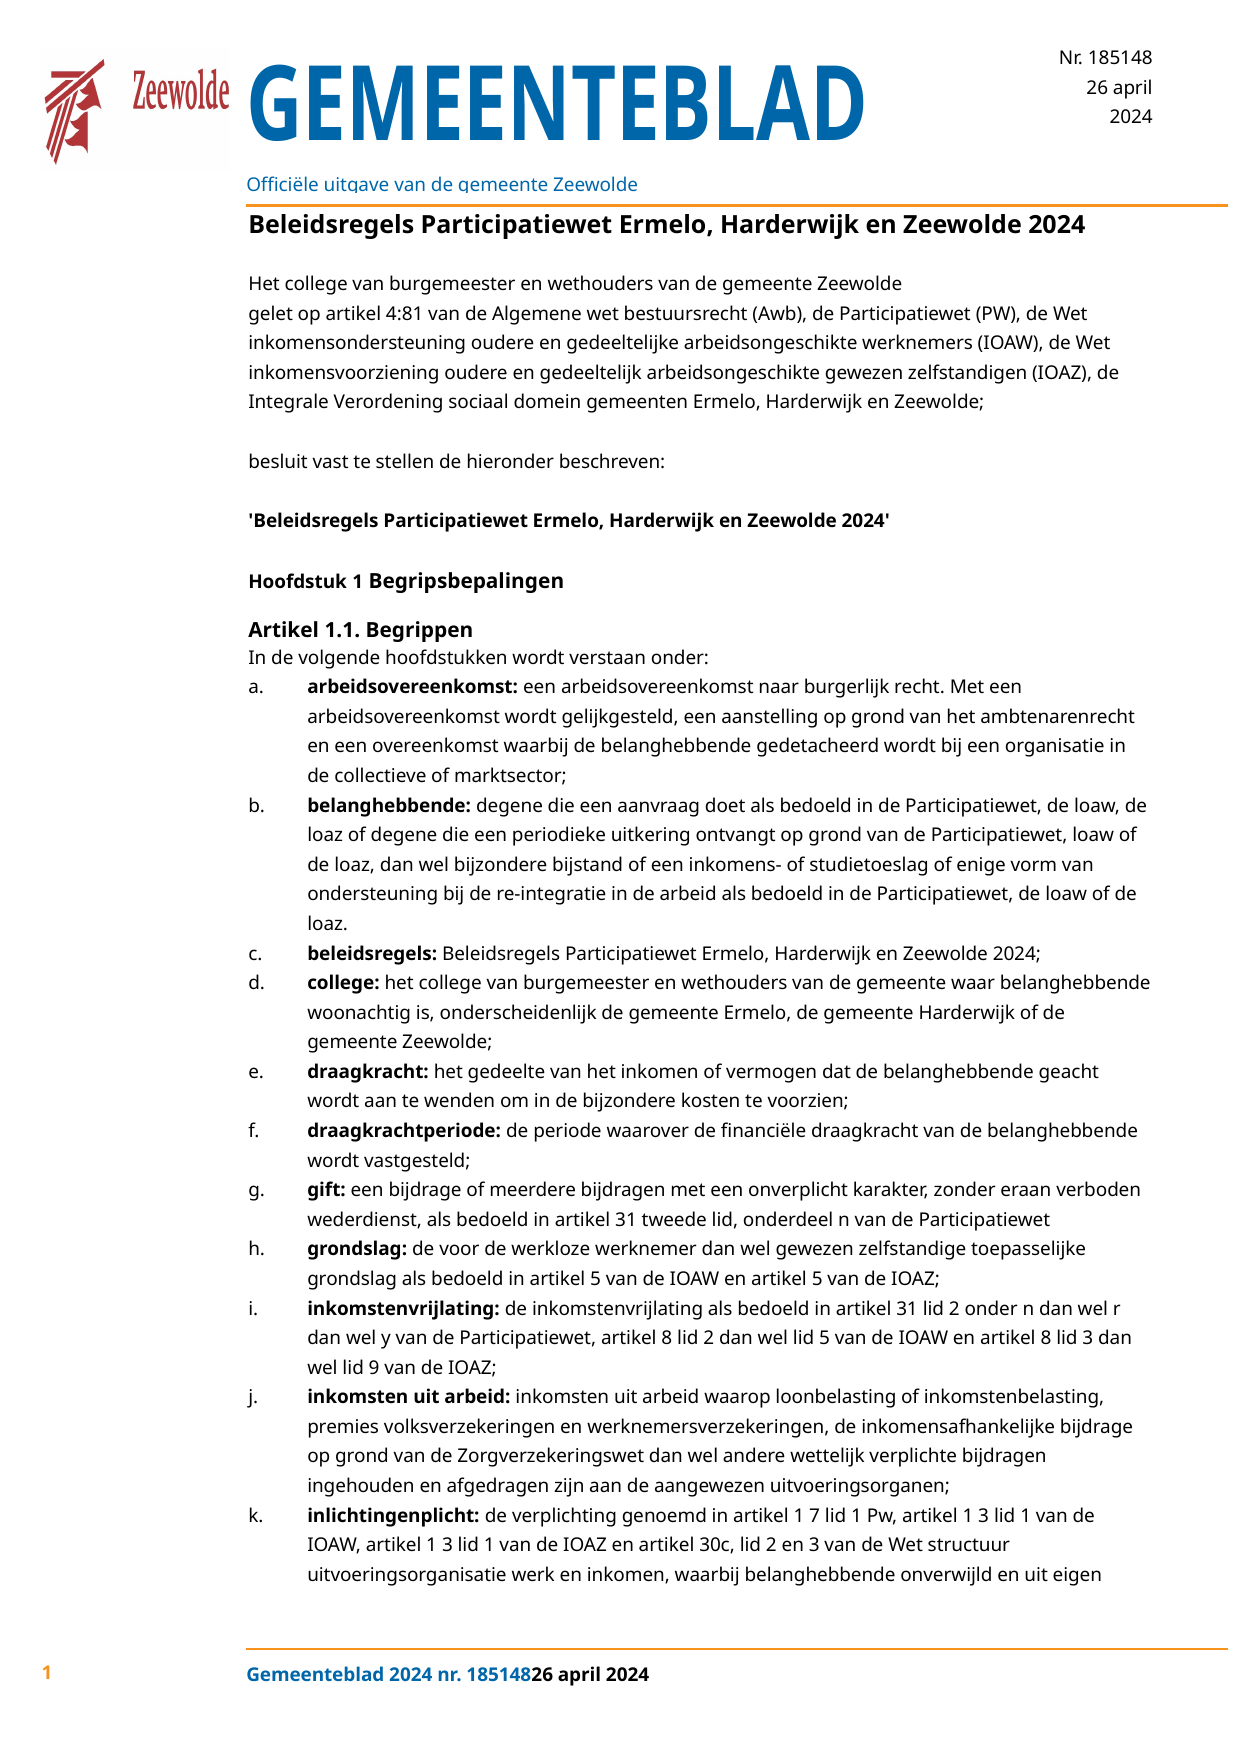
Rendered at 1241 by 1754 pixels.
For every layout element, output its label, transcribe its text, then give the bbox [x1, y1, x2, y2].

text gelet op artikel 4:81 van de Algemene wet bestuursrecht (Awb), de Participatiewet (PW), de Wet inkomensondersteuning oudere en gedeeltelijke arbeidsongeschikte werknemers (IOAW), de Wet inkomensvoorziening oudere en gedeeltelijk arbeidsongeschikte gewezen zelfstandigen (IOAZ), de Integrale Verordening sociaal domein gemeenten Ermelo, Harderwijk en Zeewolde; [248, 300, 1152, 414]
text Het college van burgemeester en wethouders van de gemeente Zeewolde [248, 270, 1152, 296]
list belanghebbende: degene die een aanvraag doet als bedoeld in de Participatiewet, de loaw, de loaz of degene die een periodieke uitkering ontvangt op grond van de Participatiewet, loaw of de loaz, dan wel bijzondere bijstand of een inkomens- of studietoeslag of enige vorm van ondersteuning bij de re-integratie in de arbeid als bedoeld in de Participatiewet, de loaw of de loaz. [248, 792, 1152, 936]
list inkomstenvrijlating: de inkomstenvrijlating als bedoeld in artikel 31 lid 2 onder n dan wel r dan wel y van de Participatiewet, artikel 8 lid 2 dan wel lid 5 van de IOAW en artikel 8 lid 3 dan wel lid 9 van de IOAZ; [248, 1295, 1152, 1379]
list grondslag: de voor de werkloze werknemer dan wel gewezen zelfstandige toepasselijke grondslag als bedoeld in artikel 5 van de IOAW en artikel 5 van de IOAZ; [248, 1236, 1152, 1291]
list arbeidsovereenkomst: een arbeidsovereenkomst naar burgerlijk recht. Met een arbeidsovereenkomst wordt gelijkgesteld, een aanstelling op grond van het ambtenarenrecht en een overeenkomst waarbij de belanghebbende gedetacheerd wordt bij een organisatie in de collectieve of marktsector; [248, 673, 1152, 788]
list inkomsten uit arbeid: inkomsten uit arbeid waarop loonbelasting of inkomstenbelasting, premies volksverzekeringen en werknemersverzekeringen, de inkomensafhankelijke bijdrage op grond van de Zorgverzekeringswet dan wel andere wettelijk verplichte bijdragen ingehouden en afgedragen zijn aan de aangewezen uitvoeringsorganen; [248, 1383, 1152, 1498]
list inlichtingenplicht: de verplichting genoemd in artikel 1 7 lid 1 Pw, artikel 1 3 lid 1 van de IOAW, artikel 1 3 lid 1 van de IOAZ en artikel 30c, lid 2 en 3 van de Wet structuur uitvoeringsorganisatie werk en inkomen, waarbij belanghebbende onverwijld en uit eigen [248, 1502, 1152, 1587]
list gift: een bijdrage of meerdere bijdragen met een onverplicht karakter, zonder eraan verboden wederdienst, als bedoeld in artikel 31 tweede lid, onderdeel n van de Participatiewet [248, 1176, 1152, 1232]
list college: het college van burgemeester en wethouders van de gemeente waar belanghebbende woonachtig is, onderscheidenlijk de gemeente Ermelo, de gemeente Harderwijk of de gemeente Zeewolde; [248, 969, 1152, 1054]
text Artikel 1.1. Begrippen [248, 615, 1152, 644]
text Hoofdstuk 1 Begripsbepalingen [248, 566, 1152, 594]
list beleidsregels: Beleidsregels Participatiewet Ermelo, Harderwijk en Zeewolde 2024; [248, 940, 1152, 965]
text In de volgende hoofdstukken wordt verstaan onder: [248, 644, 1152, 669]
list draagkracht: het gedeelte van het inkomen of vermogen dat de belanghebbende geacht wordt aan te wenden om in de bijzondere kosten te voorzien; [248, 1058, 1152, 1113]
list draagkrachtperiode: de periode waarover de financiële draagkracht van de belanghebbende wordt vastgesteld; [248, 1117, 1152, 1172]
text besluit vast te stellen de hieronder beschreven: [248, 448, 1152, 473]
text 'Beleidsregels Participatiewet Ermelo, Harderwijk en Zeewolde 2024' [248, 507, 1152, 533]
text Beleidsregels Participatiewet Ermelo, Harderwijk en Zeewolde 2024 [248, 207, 1152, 241]
picture [41, 47, 231, 172]
